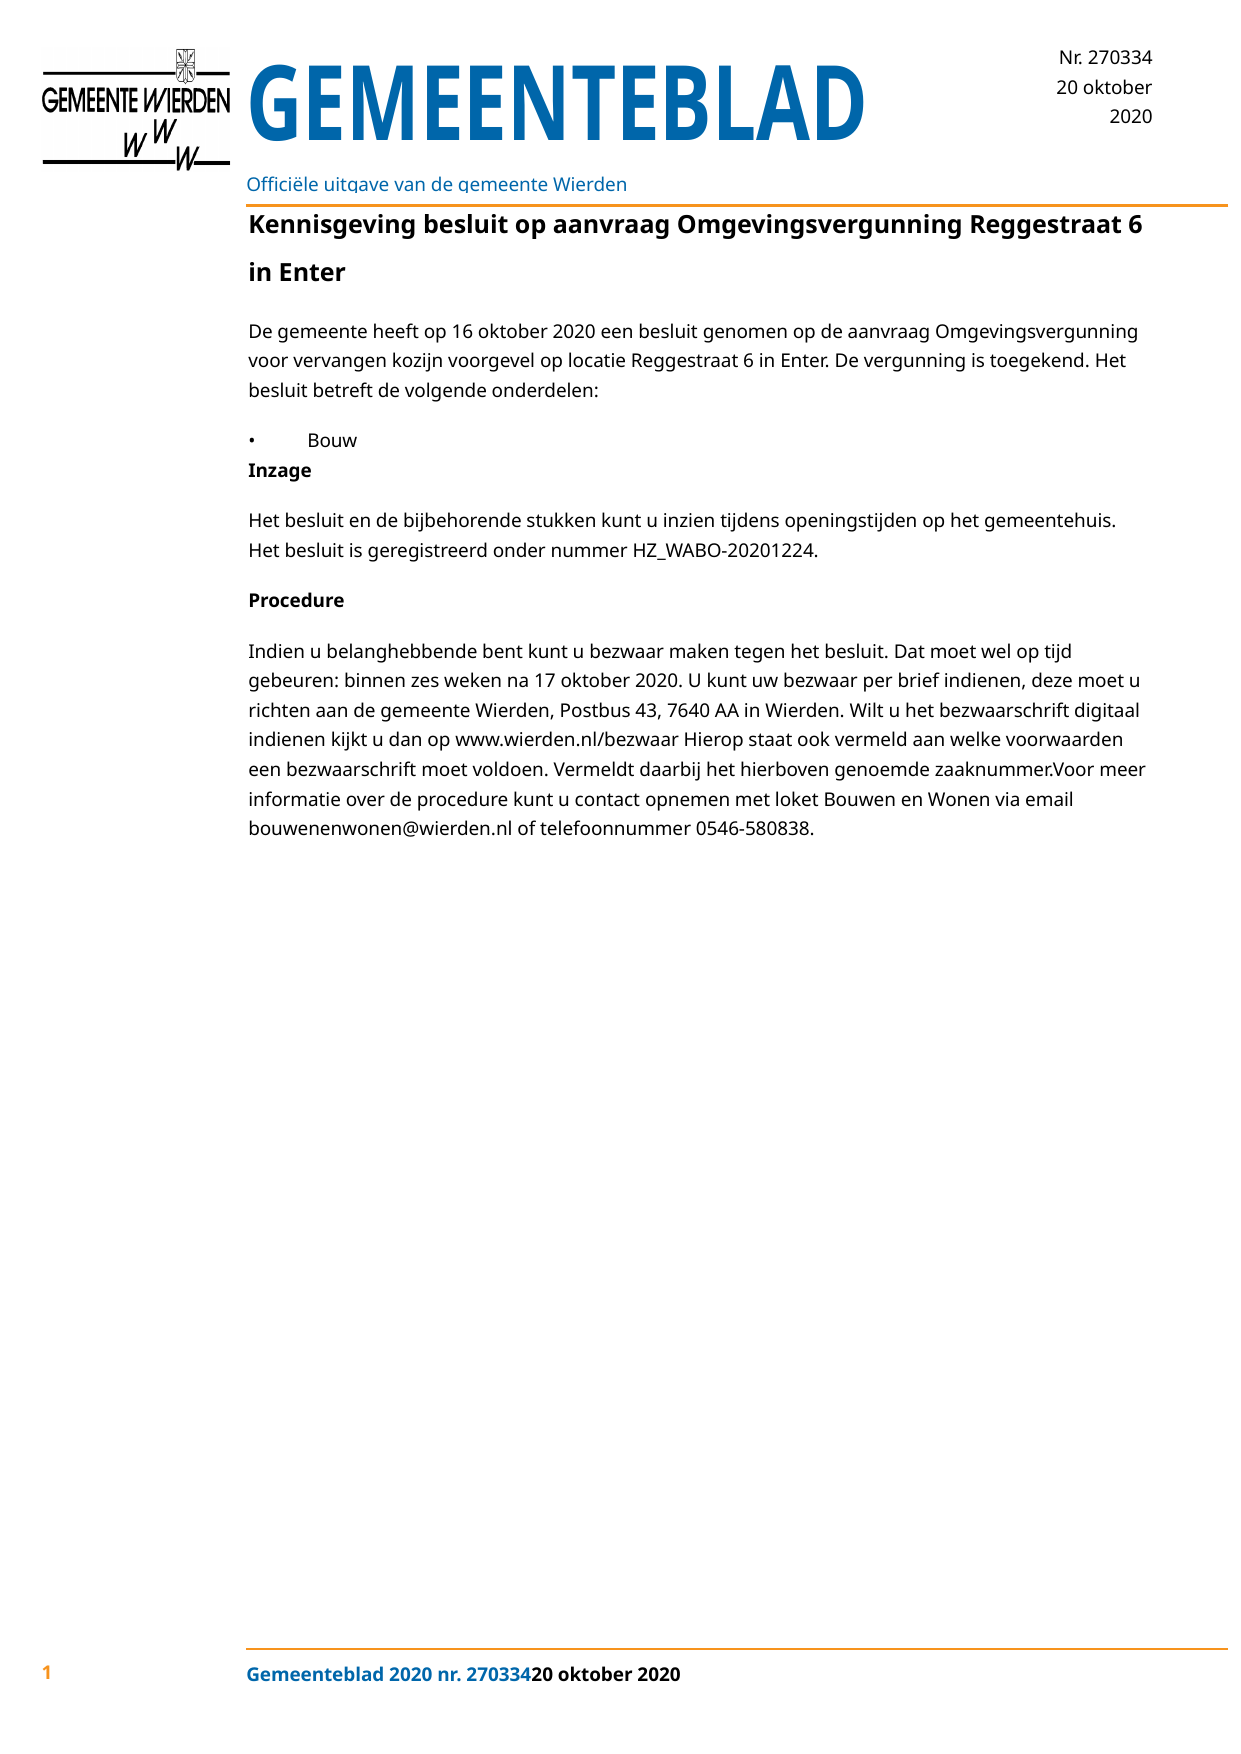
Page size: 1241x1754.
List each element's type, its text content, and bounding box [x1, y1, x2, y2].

list Bouw [248, 427, 1152, 453]
text Het besluit en de bijbehorende stukken kunt u inzien tijdens openingstijden op het gemeentehuis. Het besluit is geregistreerd onder nummer HZ_WABO-20201224. [248, 507, 1152, 563]
text Procedure [248, 587, 1152, 613]
text Indien u belanghebbende bent kunt u bezwaar maken tegen het besluit. Dat moet wel op tijd gebeuren: binnen zes weken na 17 oktober 2020. U kunt uw bezwaar per brief indienen, deze moet u richten aan de gemeente Wierden, Postbus 43, 7640 AA in Wierden. Wilt u het bezwaarschrift digitaal indienen kijkt u dan op www.wierden.nl/bezwaar Hierop staat ook vermeld aan welke voorwaarden een bezwaarschrift moet voldoen. Vermeldt daarbij het hierboven genoemde zaaknummer.Voor meer informatie over de procedure kunt u contact opnemen met loket Bouwen en Wonen via email bouwenenwonen@wierden.nl of telefoonnummer 0546-580838. [248, 638, 1152, 841]
text Inzage [248, 457, 1152, 483]
text De gemeente heeft op 16 oktober 2020 een besluit genomen op de aanvraag Omgevingsvergunning voor vervangen kozijn voorgevel op locatie Reggestraat 6 in Enter. De vergunning is toegekend. Het besluit betreft de volgende onderdelen: [248, 318, 1152, 403]
text Kennisgeving besluit op aanvraag Omgevingsvergunning Reggestraat 6 in Enter [248, 207, 1152, 288]
picture [41, 47, 231, 172]
